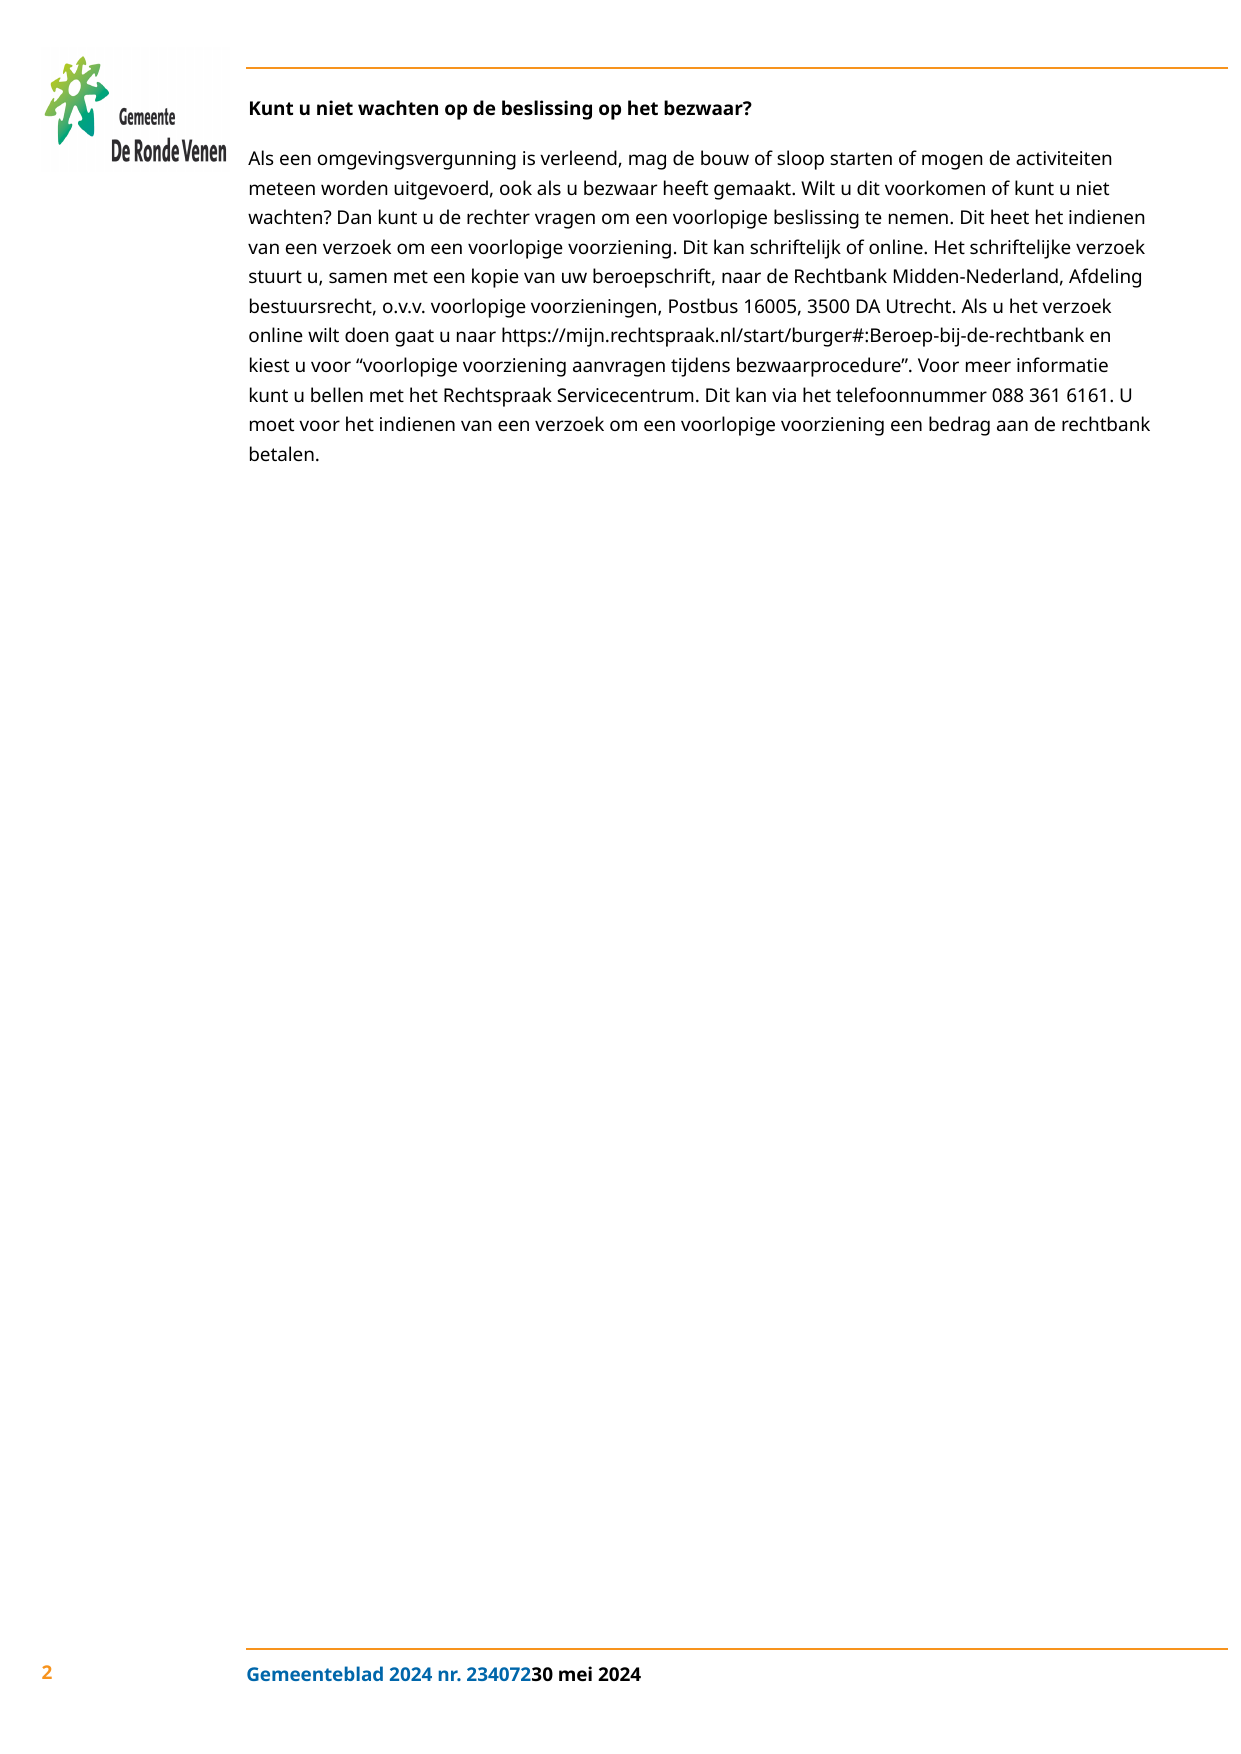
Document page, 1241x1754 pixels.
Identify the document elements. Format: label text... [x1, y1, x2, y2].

text Kunt u niet wachten op de beslissing op het bezwaar? [248, 95, 1152, 121]
picture [41, 47, 231, 172]
text Als een omgevingsvergunning is verleend, mag de bouw of sloop starten of mogen de activiteiten meteen worden uitgevoerd, ook als u bezwaar heeft gemaakt. Wilt u dit voorkomen of kunt u niet wachten? Dan kunt u de rechter vragen om een voorlopige beslissing te nemen. Dit heet het indienen van een verzoek om een voorlopige voorziening. Dit kan schriftelijk of online. Het schriftelijke verzoek stuurt u, samen met een kopie van uw beroepschrift, naar de Rechtbank Midden-Nederland, Afdeling bestuursrecht, o.v.v. voorlopige voorzieningen, Postbus 16005, 3500 DA Utrecht. Als u het verzoek online wilt doen gaat u naar https://mijn.rechtspraak.nl/start/burger#:Beroep-bij-de-rechtbank en kiest u voor “voorlopige voorziening aanvragen tijdens bezwaarprocedure”. Voor meer informatie kunt u bellen met het Rechtspraak Servicecentrum. Dit kan via het telefoonnummer 088 361 6161. U moet voor het indienen van een verzoek om een voorlopige voorziening een bedrag aan de rechtbank betalen. [248, 145, 1152, 467]
